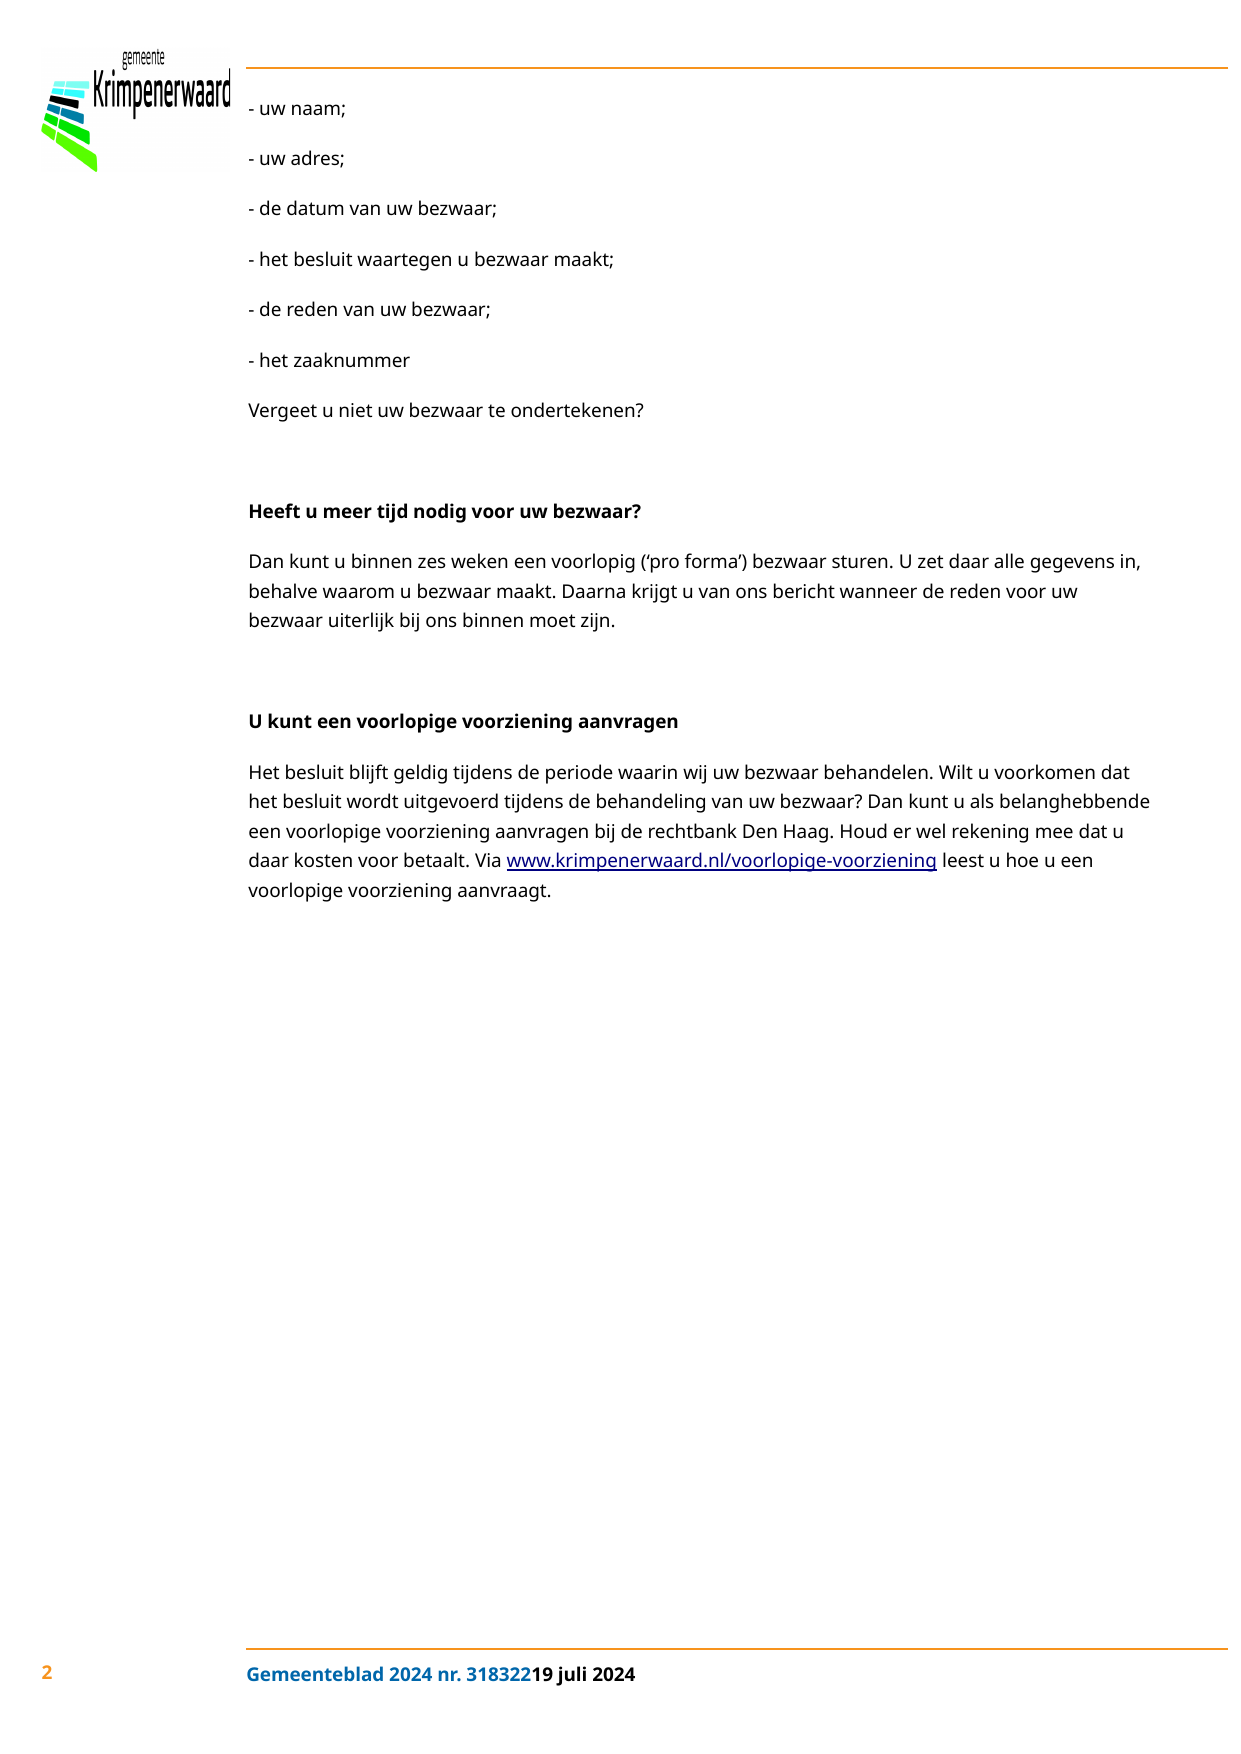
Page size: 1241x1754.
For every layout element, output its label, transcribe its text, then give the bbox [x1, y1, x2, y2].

text Heeft u meer tijd nodig voor uw bezwaar? [248, 498, 1152, 524]
text - uw adres; [248, 145, 1152, 171]
text - de reden van uw bezwaar; [248, 296, 1152, 322]
text Dan kunt u binnen zes weken een voorlopig (‘pro forma’) bezwaar sturen. U zet daar alle gegevens in, behalve waarom u bezwaar maakt. Daarna krijgt u van ons bericht wanneer de reden voor uw bezwaar uiterlijk bij ons binnen moet zijn. [248, 548, 1152, 633]
text - het besluit waartegen u bezwaar maakt; [248, 246, 1152, 272]
text - het zaaknummer [248, 347, 1152, 373]
text Vergeet u niet uw bezwaar te ondertekenen? [248, 397, 1152, 423]
text - uw naam; [248, 95, 1152, 121]
text - de datum van uw bezwaar; [248, 196, 1152, 221]
picture [41, 47, 231, 172]
text U kunt een voorlopige voorziening aanvragen [248, 708, 1152, 734]
text Het besluit blijft geldig tijdens de periode waarin wij uw bezwaar behandelen. Wilt u voorkomen dat het besluit wordt uitgevoerd tijdens de behandeling van uw bezwaar? Dan kunt u als belanghebbende een voorlopige voorziening aanvragen bij de rechtbank Den Haag. Houd er wel rekening mee dat u daar kosten voor betaalt. Via www.krimpenerwaard.nl/voorlopige-voorziening leest u hoe u een voorlopige voorziening aanvraagt. [248, 759, 1152, 903]
